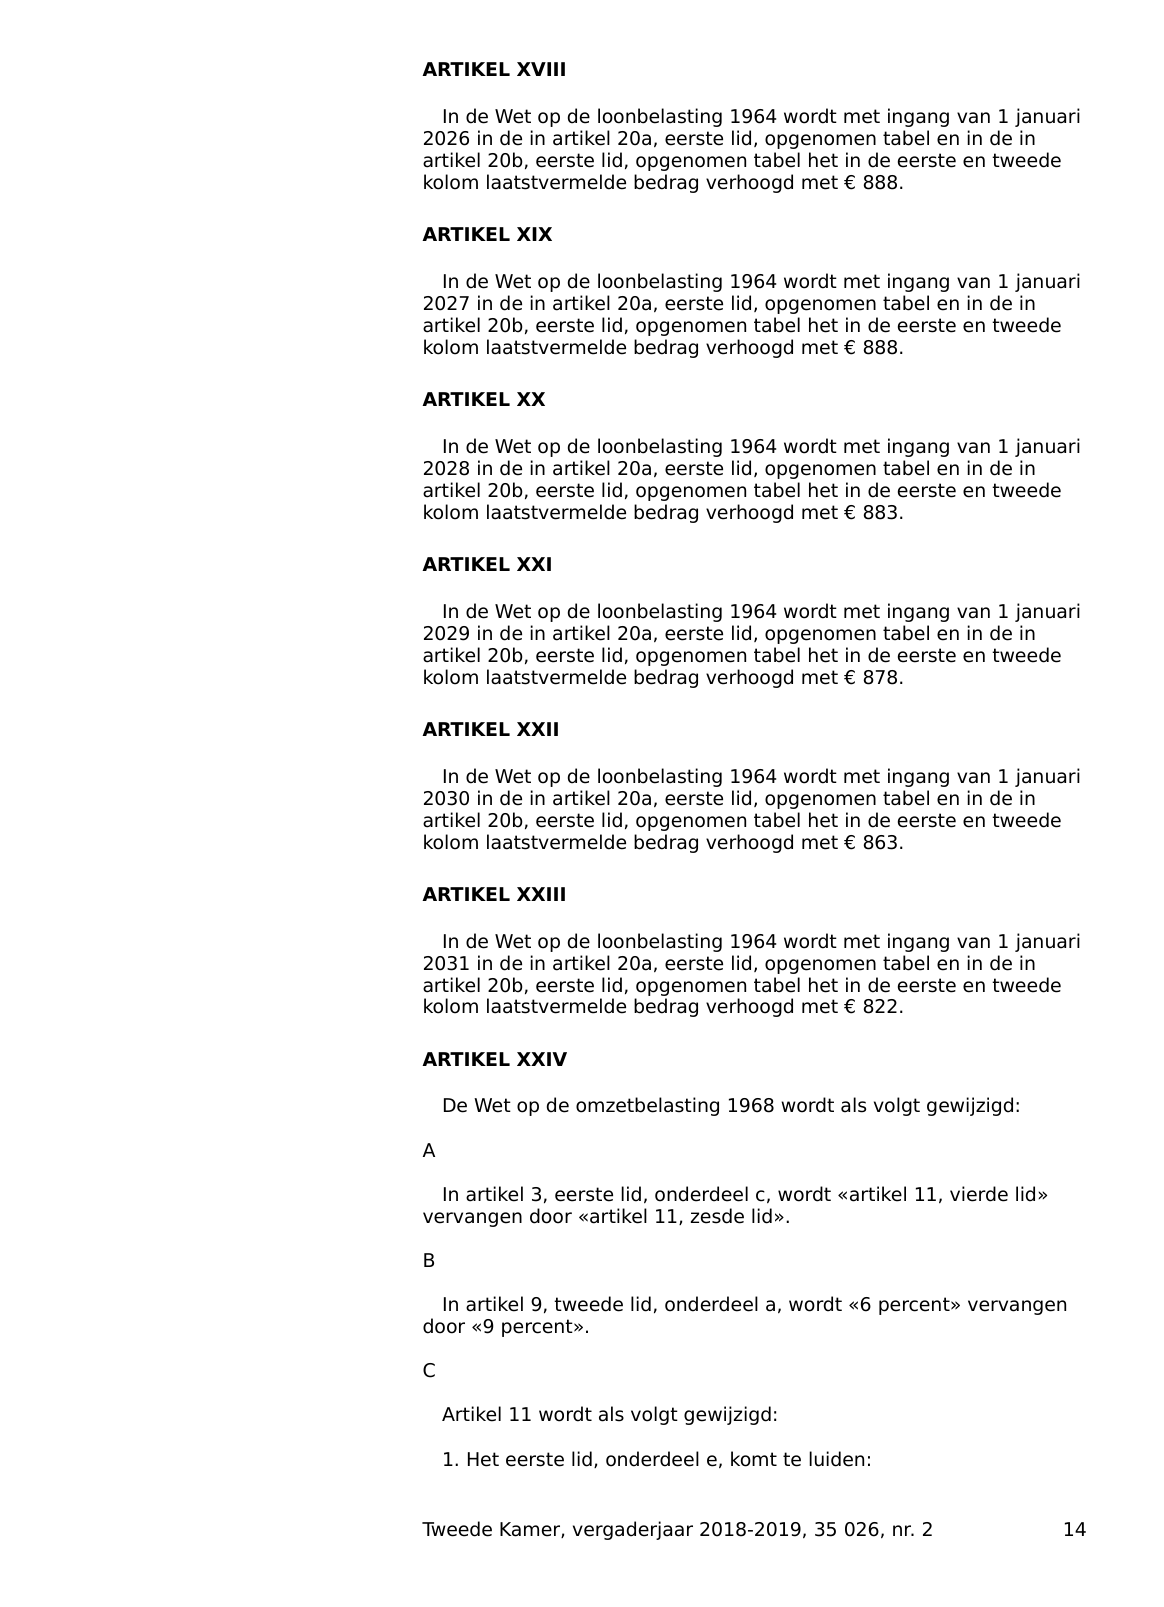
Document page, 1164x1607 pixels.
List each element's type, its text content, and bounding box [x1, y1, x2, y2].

subtitle ARTIKEL XXIII [422, 883, 1087, 906]
subtitle ARTIKEL XX [422, 389, 1087, 411]
text In de Wet op de loonbelasting 1964 wordt met ingang van 1 januari 2031 in de in artikel 20a, eerste lid, opgenomen tabel en in de in artikel 20b, eerste lid, opgenomen tabel het in de eerste en tweede kolom laatstvermelde bedrag verhoogd met € 822. [422, 931, 1087, 1018]
subtitle ARTIKEL XXIV [422, 1048, 1087, 1070]
text In de Wet op de loonbelasting 1964 wordt met ingang van 1 januari 2030 in de in artikel 20a, eerste lid, opgenomen tabel en in de in artikel 20b, eerste lid, opgenomen tabel het in de eerste en tweede kolom laatstvermelde bedrag verhoogd met € 863. [422, 766, 1087, 853]
text Artikel 11 wordt als volgt gewijzigd: [422, 1404, 1087, 1426]
text In de Wet op de loonbelasting 1964 wordt met ingang van 1 januari 2029 in de in artikel 20a, eerste lid, opgenomen tabel en in de in artikel 20b, eerste lid, opgenomen tabel het in de eerste en tweede kolom laatstvermelde bedrag verhoogd met € 878. [422, 601, 1087, 689]
text In de Wet op de loonbelasting 1964 wordt met ingang van 1 januari 2028 in de in artikel 20a, eerste lid, opgenomen tabel en in de in artikel 20b, eerste lid, opgenomen tabel het in de eerste en tweede kolom laatstvermelde bedrag verhoogd met € 883. [422, 436, 1087, 524]
text In artikel 3, eerste lid, onderdeel c, wordt «artikel 11, vierde lid» vervangen door «artikel 11, zesde lid». [422, 1184, 1087, 1228]
subtitle ARTIKEL XVIII [422, 59, 1087, 81]
text C [422, 1360, 1087, 1382]
text In artikel 9, tweede lid, onderdeel a, wordt «6 percent» vervangen door «9 percent». [422, 1294, 1087, 1338]
text A [422, 1139, 1087, 1162]
text De Wet op de omzetbelasting 1968 wordt als volgt gewijzigd: [422, 1095, 1087, 1117]
text 1. Het eerste lid, onderdeel e, komt te luiden: [422, 1448, 1087, 1471]
text In de Wet op de loonbelasting 1964 wordt met ingang van 1 januari 2026 in de in artikel 20a, eerste lid, opgenomen tabel en in de in artikel 20b, eerste lid, opgenomen tabel het in de eerste en tweede kolom laatstvermelde bedrag verhoogd met € 888. [422, 106, 1087, 194]
text In de Wet op de loonbelasting 1964 wordt met ingang van 1 januari 2027 in de in artikel 20a, eerste lid, opgenomen tabel en in de in artikel 20b, eerste lid, opgenomen tabel het in de eerste en tweede kolom laatstvermelde bedrag verhoogd met € 888. [422, 271, 1087, 359]
text B [422, 1250, 1087, 1272]
subtitle ARTIKEL XIX [422, 224, 1087, 246]
subtitle ARTIKEL XXI [422, 554, 1087, 576]
subtitle ARTIKEL XXII [422, 719, 1087, 741]
